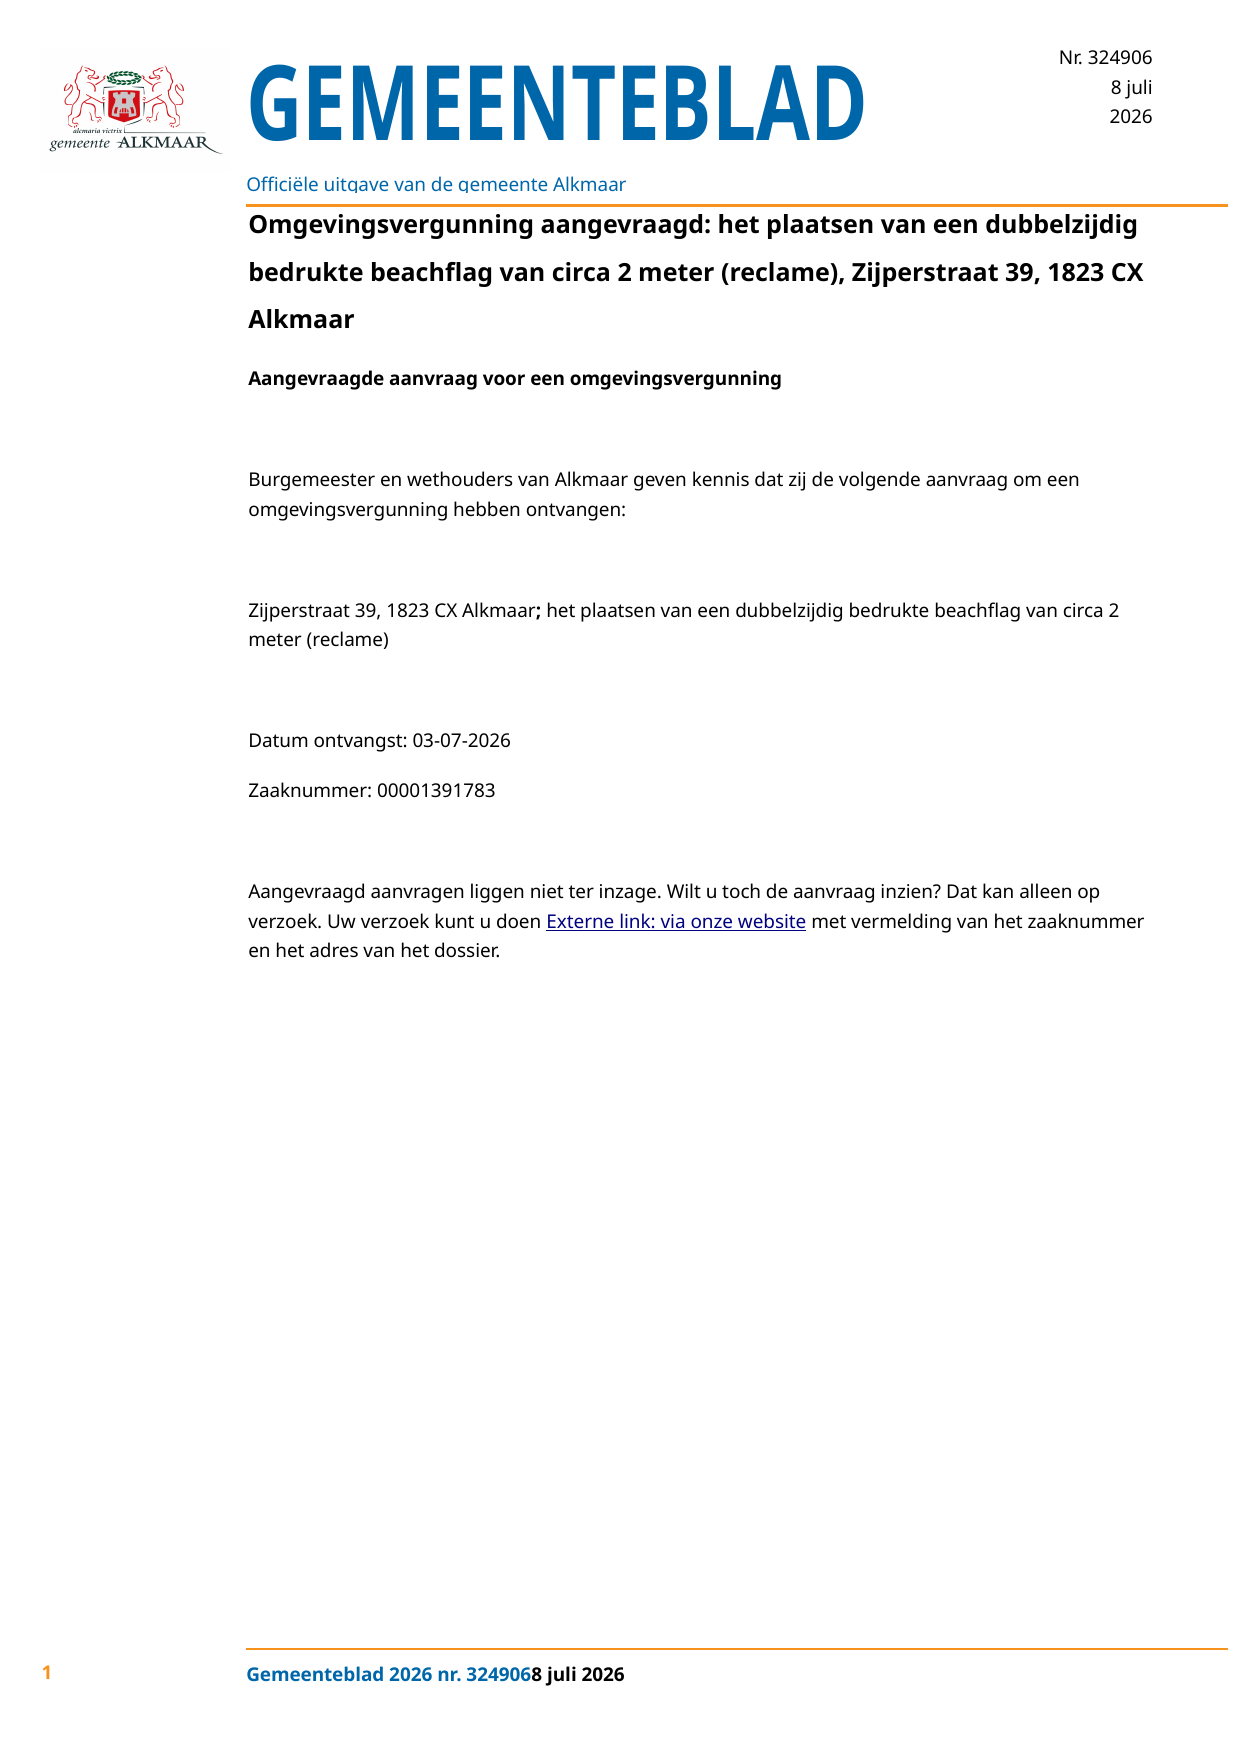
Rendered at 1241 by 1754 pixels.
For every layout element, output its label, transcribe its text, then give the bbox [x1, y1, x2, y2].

text Burgemeester en wethouders van Alkmaar geven kennis dat zij de volgende aanvraag om een omgevingsvergunning hebben ontvangen: [248, 466, 1152, 522]
text Zijperstraat 39, 1823 CX Alkmaar; het plaatsen van een dubbelzijdig bedrukte beachflag van circa 2 meter (reclame) [248, 597, 1152, 652]
text Omgevingsvergunning aangevraagd: het plaatsen van een dubbelzijdig bedrukte beachflag van circa 2 meter (reclame), Zijperstraat 39, 1823 CX Alkmaar [248, 207, 1152, 336]
text Zaaknummer: 00001391783 [248, 778, 1152, 803]
text Aangevraagd aanvragen liggen niet ter inzage. Wilt u toch de aanvraag inzien? Dat kan alleen op verzoek. Uw verzoek kunt u doen Externe link: via onze website met vermelding van het zaaknummer en het adres van het dossier. [248, 878, 1152, 963]
picture [41, 47, 231, 172]
text Datum ontvangst: 03-07-2026 [248, 727, 1152, 753]
text Aangevraagde aanvraag voor een omgevingsvergunning [248, 366, 1152, 391]
